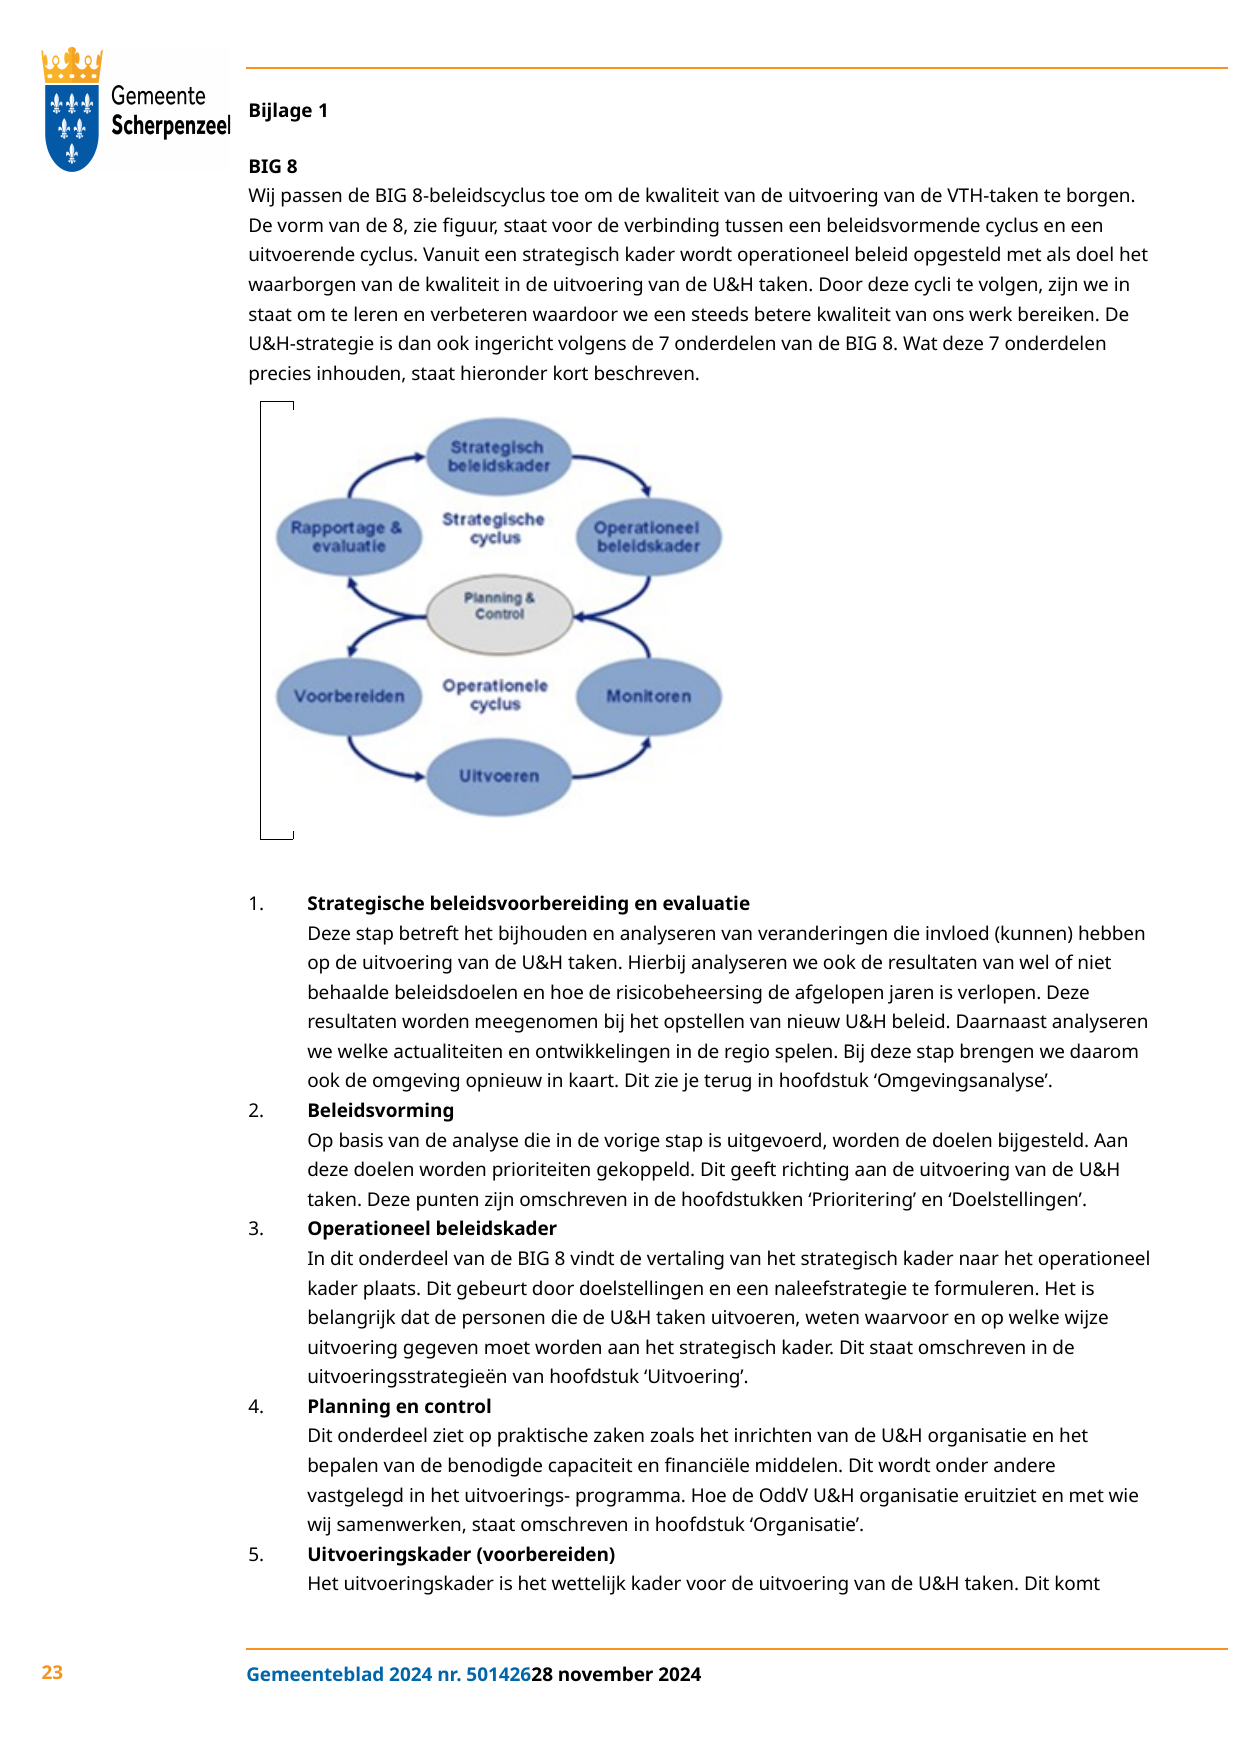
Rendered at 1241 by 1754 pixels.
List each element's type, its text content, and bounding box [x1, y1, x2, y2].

list Het uitvoeringskader is het wettelijk kader voor de uitvoering van de U&H taken. Dit komt [248, 1571, 1152, 1596]
picture [41, 47, 231, 172]
text BIG 8 [248, 153, 1152, 179]
list Deze stap betreft het bijhouden en analyseren van veranderingen die invloed (kunnen) hebben op de uitvoering van de U&H taken. Hierbij analyseren we ook de resultaten van wel of niet behaalde beleidsdoelen en hoe de risicobeheersing de afgelopen jaren is verlopen. Deze resultaten worden meegenomen bij het opstellen van nieuw U&H beleid. Daarnaast analyseren we welke actualiteiten en ontwikkelingen in de regio spelen. Bij deze stap brengen we daarom ook de omgeving opnieuw in kaart. Dit zie je terug in hoofdstuk ‘Omgevingsanalyse’. [248, 920, 1152, 1093]
list Uitvoeringskader (voorbereiden) [248, 1541, 1152, 1567]
text Bijlage 1 [248, 95, 1152, 123]
list In dit onderdeel van de BIG 8 vindt de vertaling van het strategisch kader naar het operationeel kader plaats. Dit gebeurt door doelstellingen en een naleefstrategie te formuleren. Het is belangrijk dat de personen die de U&H taken uitvoeren, weten waarvoor en op welke wijze uitvoering gegeven moet worden aan het strategisch kader. Dit staat omschreven in de uitvoeringsstrategieën van hoofdstuk ‘Uitvoering’. [248, 1245, 1152, 1389]
list Operationeel beleidskader [248, 1216, 1152, 1241]
list Op basis van de analyse die in de vorige stap is uitgevoerd, worden de doelen bijgesteld. Aan deze doelen worden prioriteiten gekoppeld. Dit geeft richting aan de uitvoering van de U&H taken. Deze punten zijn omschreven in de hoofdstukken ‘Prioritering’ en ‘Doelstellingen’. [248, 1127, 1152, 1212]
picture [268, 410, 742, 831]
list Planning en control [248, 1393, 1152, 1419]
list Dit onderdeel ziet op praktische zaken zoals het inrichten van de U&H organisatie en het bepalen van de benodigde capaciteit en financiële middelen. Dit wordt onder andere vastgelegd in het uitvoerings- programma. Hoe de OddV U&H organisatie eruitziet en met wie wij samenwerken, staat omschreven in hoofdstuk ‘Organisatie’. [248, 1423, 1152, 1537]
text Wij passen de BIG 8-beleidscyclus toe om de kwaliteit van de uitvoering van de VTH-taken te borgen. De vorm van de 8, zie figuur, staat voor de verbinding tussen een beleidsvormende cyclus en een uitvoerende cyclus. Vanuit een strategisch kader wordt operationeel beleid opgesteld met als doel het waarborgen van de kwaliteit in de uitvoering van de U&H taken. Door deze cycli te volgen, zijn we in staat om te leren en verbeteren waardoor we een steeds betere kwaliteit van ons werk bereiken. De U&H-strategie is dan ook ingericht volgens de 7 onderdelen van de BIG 8. Wat deze 7 onderdelen precies inhouden, staat hieronder kort beschreven. [248, 182, 1152, 386]
list Strategische beleidsvoorbereiding en evaluatie [248, 890, 1152, 916]
list Beleidsvorming [248, 1097, 1152, 1123]
